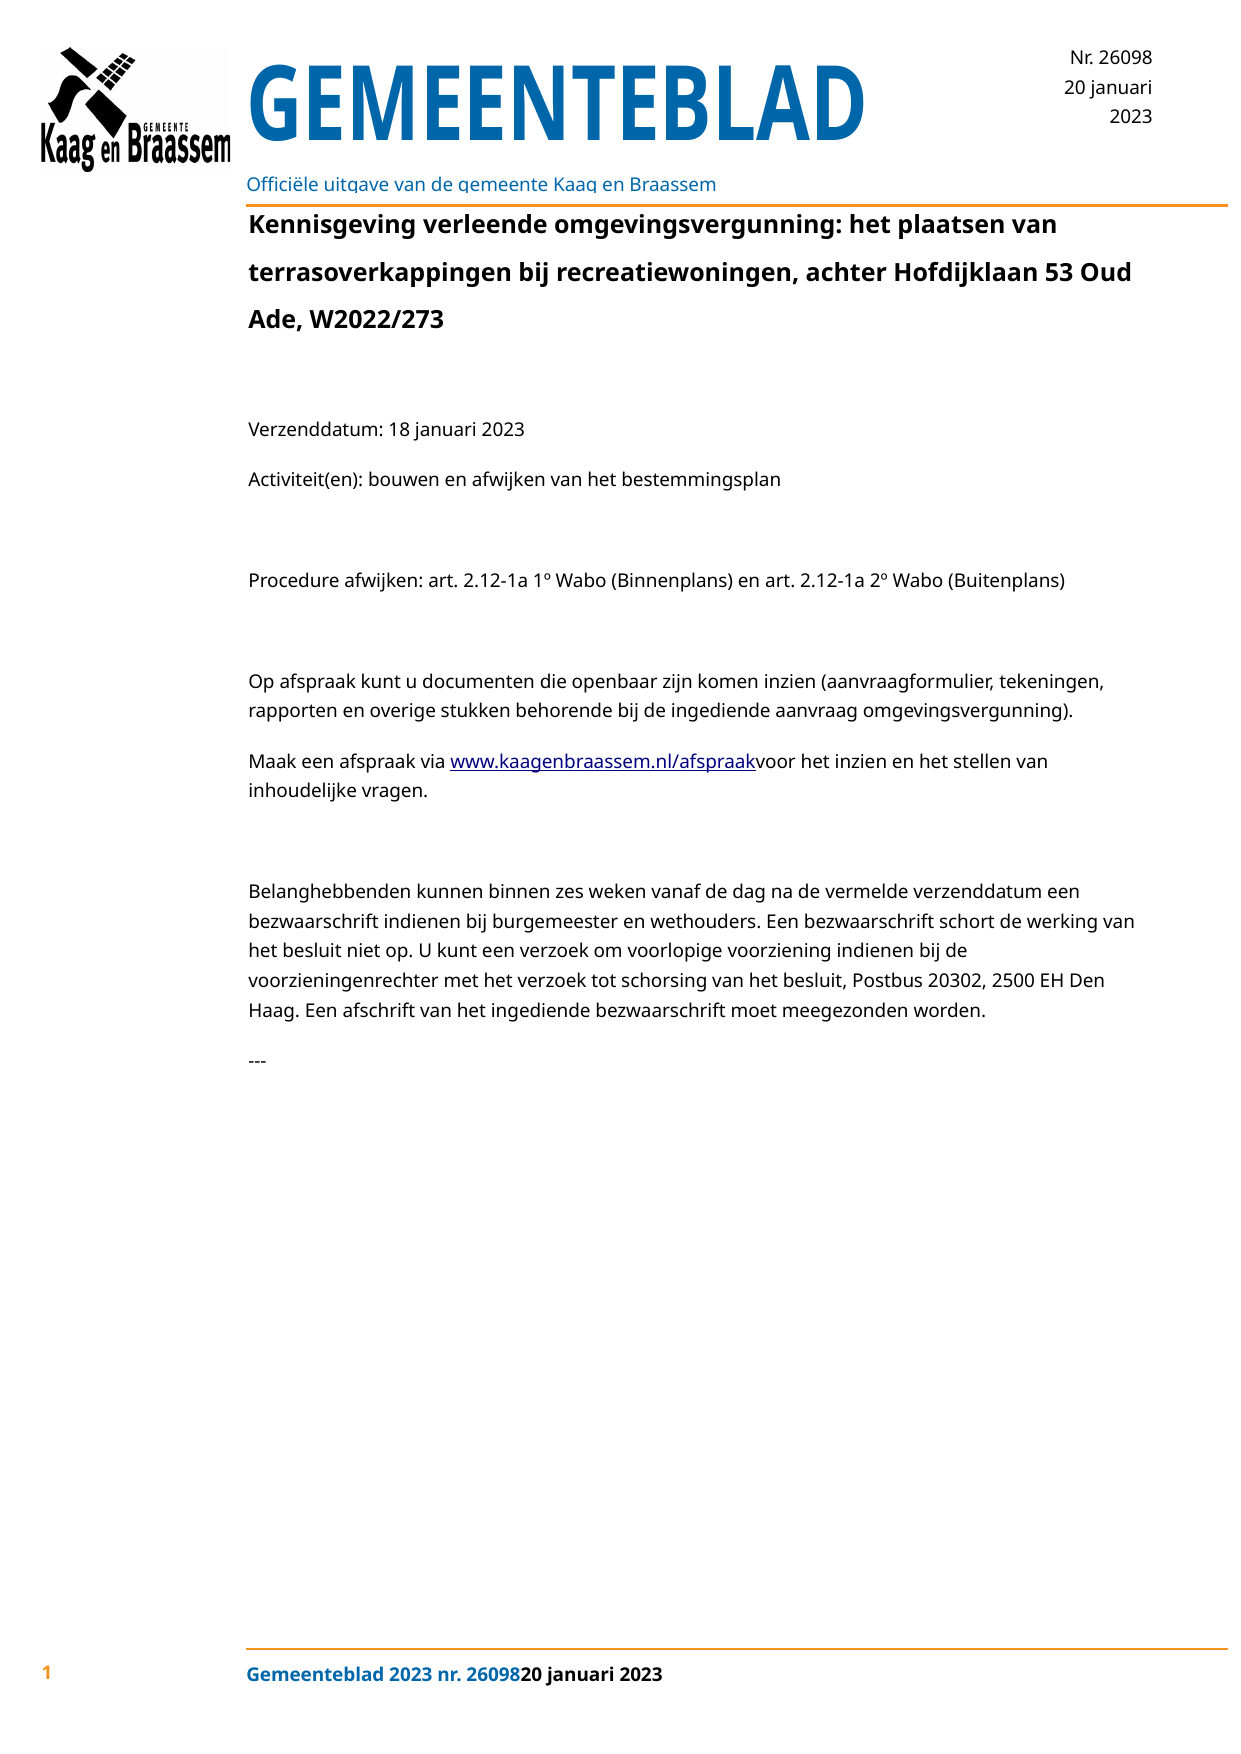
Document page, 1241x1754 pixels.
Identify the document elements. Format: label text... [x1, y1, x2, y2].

text Maak een afspraak via www.kaagenbraassem.nl/afspraakvoor het inzien en het stellen van inhoudelijke vragen. [248, 748, 1152, 803]
text --- [248, 1047, 1152, 1073]
text Kennisgeving verleende omgevingsvergunning: het plaatsen van terrasoverkappingen bij recreatiewoningen, achter Hofdijklaan 53 Oud Ade, W2022/273 [248, 207, 1152, 336]
text Activiteit(en): bouwen en afwijken van het bestemmingsplan [248, 466, 1152, 492]
text Verzenddatum: 18 januari 2023 [248, 416, 1152, 442]
text Op afspraak kunt u documenten die openbaar zijn komen inzien (aanvraagformulier, tekeningen, rapporten en overige stukken behorende bij de ingediende aanvraag omgevingsvergunning). [248, 668, 1152, 723]
text Procedure afwijken: art. 2.12-1a 1º Wabo (Binnenplans) en art. 2.12-1a 2º Wabo (Buitenplans) [248, 567, 1152, 593]
text Belanghebbenden kunnen binnen zes weken vanaf de dag na de vermelde verzenddatum een bezwaarschrift indienen bij burgemeester en wethouders. Een bezwaarschrift schort de werking van het besluit niet op. U kunt een verzoek om voorlopige voorziening indienen bij de voorzieningenrechter met het verzoek tot schorsing van het besluit, Postbus 20302, 2500 EH Den Haag. Een afschrift van het ingediende bezwaarschrift moet meegezonden worden. [248, 878, 1152, 1022]
picture [41, 47, 231, 172]
